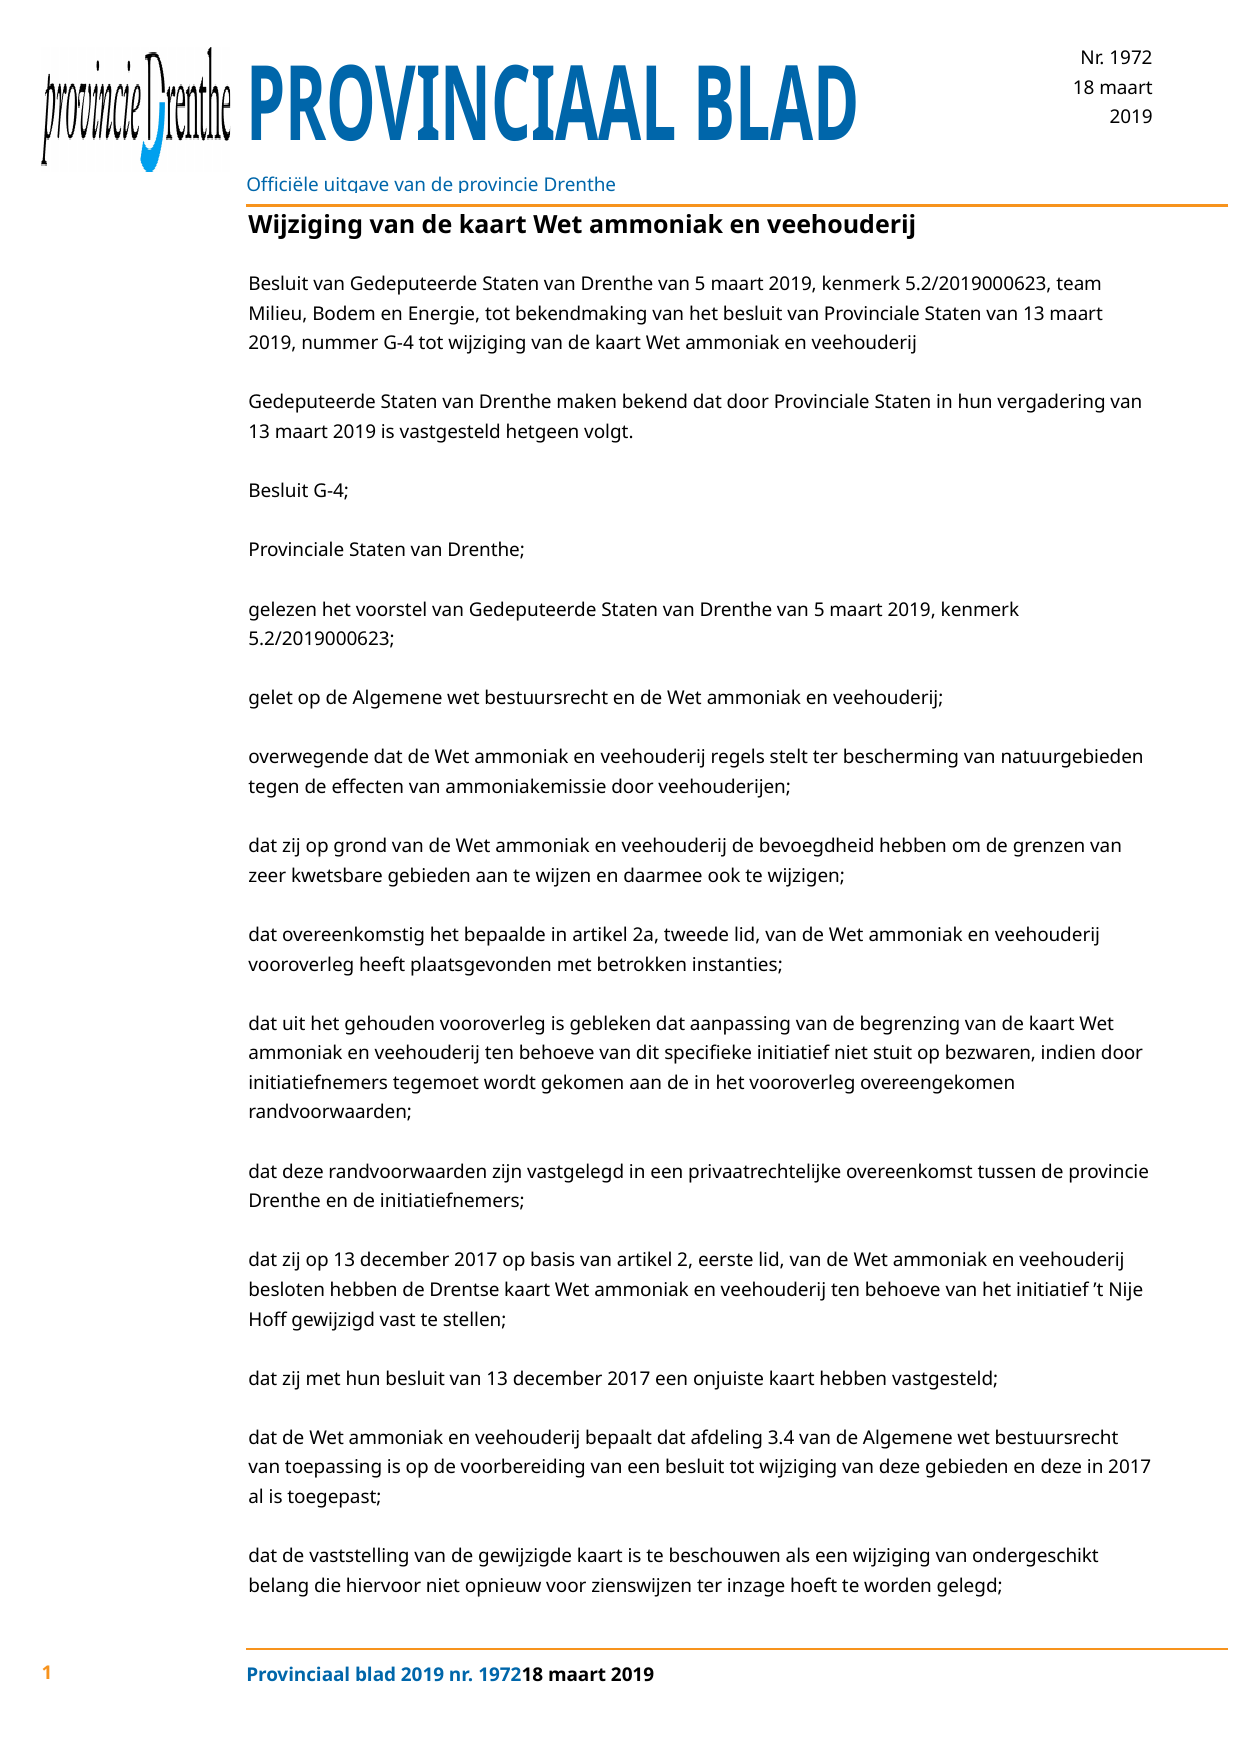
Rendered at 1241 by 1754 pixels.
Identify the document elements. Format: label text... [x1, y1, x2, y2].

text dat zij op 13 december 2017 op basis van artikel 2, eerste lid, van de Wet ammoniak en veehouderij besloten hebben de Drentse kaart Wet ammoniak en veehouderij ten behoeve van het initiatief ’t Nije Hoff gewijzigd vast te stellen; [248, 1247, 1152, 1331]
text gelezen het voorstel van Gedeputeerde Staten van Drenthe van 5 maart 2019, kenmerk 5.2/2019000623; [248, 596, 1152, 651]
text Besluit van Gedeputeerde Staten van Drenthe van 5 maart 2019, kenmerk 5.2/2019000623, team Milieu, Bodem en Energie, tot bekendmaking van het besluit van Provinciale Staten van 13 maart 2019, nummer G-4 tot wijziging van de kaart Wet ammoniak en veehouderij [248, 270, 1152, 355]
text overwegende dat de Wet ammoniak en veehouderij regels stelt ter bescherming van natuurgebieden tegen de effecten van ammoniakemissie door veehouderijen; [248, 744, 1152, 799]
text dat de vaststelling van de gewijzigde kaart is te beschouwen als een wijziging van ondergeschikt belang die hiervoor niet opnieuw voor zienswijzen ter inzage hoeft te worden gelegd; [248, 1542, 1152, 1598]
picture [41, 47, 231, 172]
text Wijziging van de kaart Wet ammoniak en veehouderij [248, 207, 1152, 241]
text dat zij met hun besluit van 13 december 2017 een onjuiste kaart hebben vastgesteld; [248, 1365, 1152, 1391]
text dat uit het gehouden vooroverleg is gebleken dat aanpassing van de begrenzing van de kaart Wet ammoniak en veehouderij ten behoeve van dit specifieke initiatief niet stuit op bezwaren, indien door initiatiefnemers tegemoet wordt gekomen aan de in het vooroverleg overeengekomen randvoorwaarden; [248, 1010, 1152, 1124]
text Gedeputeerde Staten van Drenthe maken bekend dat door Provinciale Staten in hun vergadering van 13 maart 2019 is vastgesteld hetgeen volgt. [248, 389, 1152, 444]
text dat zij op grond van de Wet ammoniak en veehouderij de bevoegdheid hebben om de grenzen van zeer kwetsbare gebieden aan te wijzen en daarmee ook te wijzigen; [248, 832, 1152, 888]
text gelet op de Algemene wet bestuursrecht en de Wet ammoniak en veehouderij; [248, 684, 1152, 710]
text Besluit G-4; [248, 477, 1152, 503]
text Provinciale Staten van Drenthe; [248, 537, 1152, 562]
text dat deze randvoorwaarden zijn vastgelegd in een privaatrechtelijke overeenkomst tussen de provincie Drenthe en de initiatiefnemers; [248, 1158, 1152, 1213]
text dat overeenkomstig het bepaalde in artikel 2a, tweede lid, van de Wet ammoniak en veehouderij vooroverleg heeft plaatsgevonden met betrokken instanties; [248, 921, 1152, 976]
text dat de Wet ammoniak en veehouderij bepaalt dat afdeling 3.4 van de Algemene wet bestuursrecht van toepassing is op de voorbereiding van een besluit tot wijziging van deze gebieden en deze in 2017 al is toegepast; [248, 1424, 1152, 1509]
